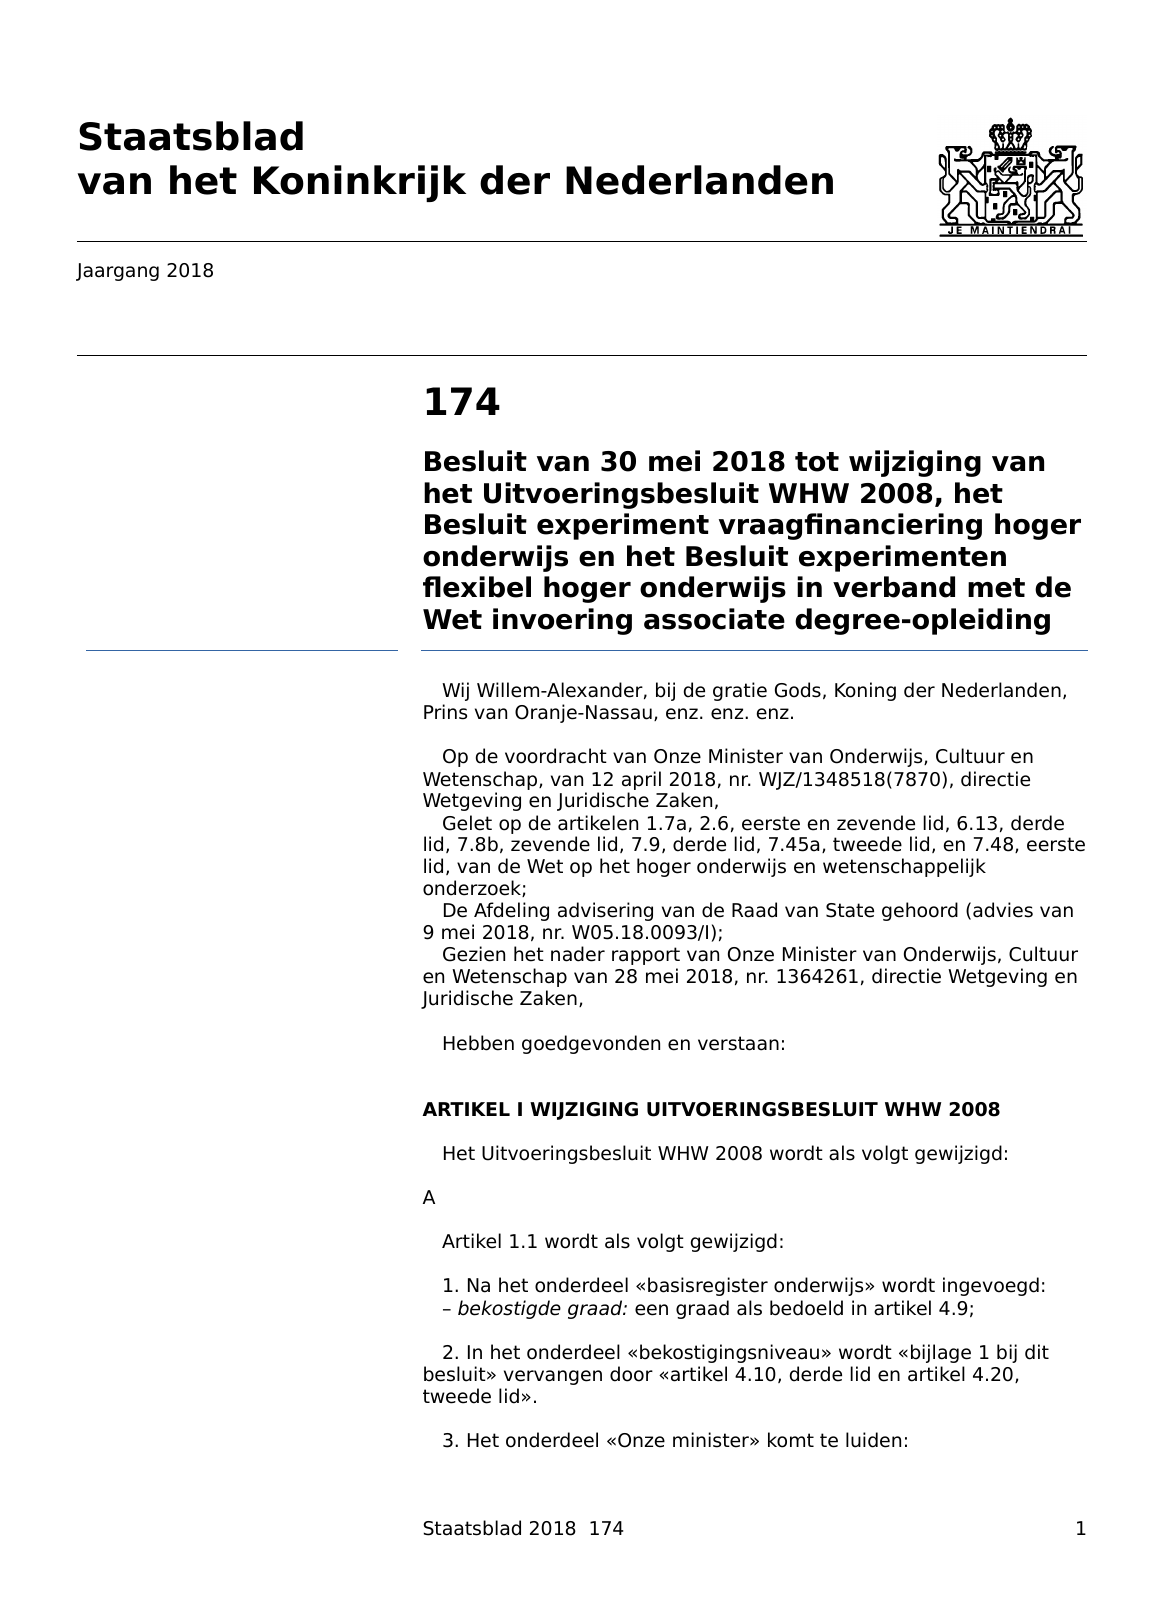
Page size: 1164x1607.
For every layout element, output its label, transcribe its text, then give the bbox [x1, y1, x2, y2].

picture [936, 115, 1087, 240]
text 3. Het onderdeel «Onze minister» komt te luiden: [422, 1430, 1087, 1452]
subtitle ARTIKEL I WIJZIGING UITVOERINGSBESLUIT WHW 2008 [422, 1099, 1087, 1121]
text – bekostigde graad: een graad als bedoeld in artikel 4.9; [422, 1297, 1087, 1319]
text Op de voordracht van Onze Minister van Onderwijs, Cultuur en Wetenschap, van 12 april 2018, nr. WJZ/1348518(7870), directie Wetgeving en Juridische Zaken, [422, 746, 1087, 812]
text Wij Willem-Alexander, bij de gratie Gods, Koning der Nederlanden, Prins van Oranje-Nassau, enz. enz. enz. [422, 680, 1087, 724]
text A [422, 1187, 1087, 1209]
table_header [886, 100, 1087, 241]
table_cell Jaargang 2018 [77, 242, 1087, 355]
text 2. In het onderdeel «bekostigingsniveau» wordt «bijlage 1 bij dit besluit» vervangen door «artikel 4.10, derde lid en artikel 4.20, tweede lid». [422, 1342, 1087, 1407]
text Gezien het nader rapport van Onze Minister van Onderwijs, Cultuur en Wetenschap van 28 mei 2018, nr. 1364261, directie Wetgeving en Juridische Zaken, [422, 944, 1087, 1010]
text Gelet op de artikelen 1.7a, 2.6, eerste en zevende lid, 6.13, derde lid, 7.8b, zevende lid, 7.9, derde lid, 7.45a, tweede lid, en 7.48, eerste lid, van de Wet op het hoger onderwijs en wetenschappelijk onderzoek; [422, 812, 1087, 900]
text 1. Na het onderdeel «basisregister onderwijs» wordt ingevoegd: [422, 1275, 1087, 1297]
table_header Staatsblad van het Koninkrijk der Nederlanden [77, 100, 886, 241]
text Hebben goedgevonden en verstaan: [422, 1032, 1087, 1054]
text Het Uitvoeringsbesluit WHW 2008 wordt als volgt gewijzigd: [422, 1143, 1087, 1165]
subtitle 174 [422, 381, 1087, 424]
text De Afdeling advisering van de Raad van State gehoord (advies van 9 mei 2018, nr. W05.18.0093/I); [422, 900, 1087, 944]
text Artikel 1.1 wordt als volgt gewijzigd: [422, 1231, 1087, 1253]
text Besluit van 30 mei 2018 tot wijziging van het Uitvoeringsbesluit WHW 2008, het Besluit experiment vraagfinanciering hoger onderwijs en het Besluit experimenten flexibel hoger onderwijs in verband met de Wet invoering associate degree-opleiding [422, 447, 1087, 636]
